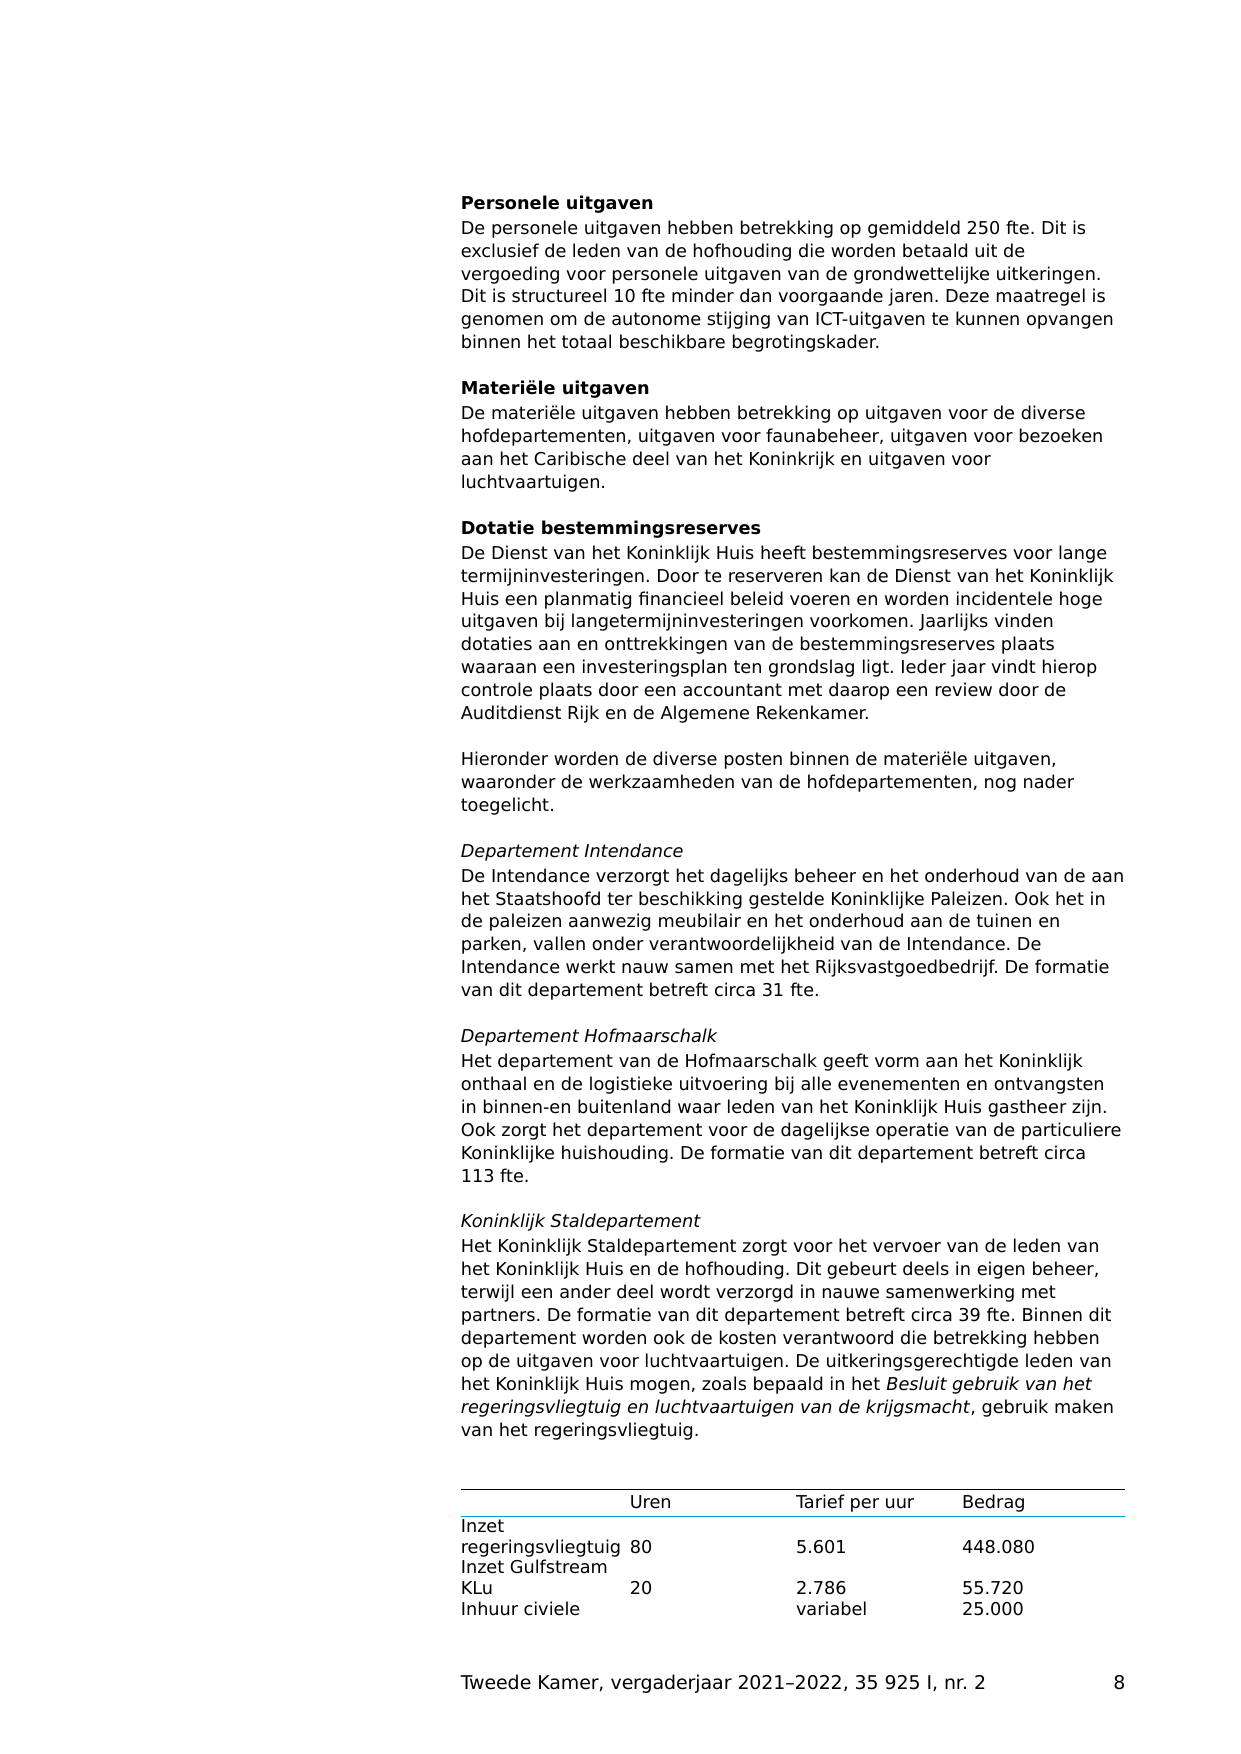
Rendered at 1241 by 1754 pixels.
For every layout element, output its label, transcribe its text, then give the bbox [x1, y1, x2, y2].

table_cell Inhuur civiele [461, 1599, 627, 1619]
text De personele uitgaven hebben betrekking op gemiddeld 250 fte. Dit is exclusief de leden van de hofhouding die worden betaald uit de vergoeding voor personele uitgaven van de grondwettelijke uitkeringen. Dit is structureel 10 fte minder dan voorgaande jaren. Deze maatregel is genomen om de autonome stijging van ICT-uitgaven te kunnen opvangen binnen het totaal beschikbare begrotingskader. [461, 216, 1125, 353]
table_cell 55.720 [959, 1558, 1125, 1599]
table_cell variabel [793, 1599, 959, 1619]
table_cell Inzet Gulfstream KLu [461, 1558, 627, 1599]
text Het Koninklijk Staldepartement zorgt voor het vervoer van de leden van het Koninklijk Huis en de hofhouding. Dit gebeurt deels in eigen beheer, terwijl een ander deel wordt verzorgd in nauwe samenwerking met partners. De formatie van dit departement betreft circa 39 fte. Binnen dit departement worden ook de kosten verantwoord die betrekking hebben op de uitgaven voor luchtvaartuigen. De uitkeringsgerechtigde leden van het Koninklijk Huis mogen, zoals bepaald in het Besluit gebruik van het regeringsvliegtuig en luchtvaartuigen van de krijgsmacht, gebruik maken van het regeringsvliegtuig. [461, 1234, 1125, 1441]
table_cell 2.786 [793, 1558, 959, 1599]
text De Intendance verzorgt het dagelijks beheer en het onderhoud van de aan het Staatshoofd ter beschikking gestelde Koninklijke Paleizen. Ook het in de paleizen aanwezig meubilair en het onderhoud aan de tuinen en parken, vallen onder verantwoordelijkheid van de Intendance. De Intendance werkt nauw samen met het Rijksvastgoedbedrijf. De formatie van dit departement betreft circa 31 fte. [461, 864, 1125, 1001]
text Het departement van de Hofmaarschalk geeft vorm aan het Koninklijk onthaal en de logistieke uitvoering bij alle evenementen en ontvangsten in binnen-en buitenland waar leden van het Koninklijk Huis gastheer zijn. Ook zorgt het departement voor de dagelijkse operatie van de particuliere Koninklijke huishouding. De formatie van dit departement betreft circa 113 fte. [461, 1049, 1125, 1187]
text Departement Intendance [461, 839, 1125, 862]
text Departement Hofmaarschalk [461, 1024, 1125, 1047]
table_cell Uren [627, 1490, 793, 1516]
table_cell Inzet regeringsvliegtuig [461, 1517, 627, 1557]
table_cell [627, 1599, 793, 1619]
text Materiële uitgaven [461, 376, 1125, 399]
text Koninklijk Staldepartement [461, 1209, 1125, 1232]
table_cell [461, 1490, 627, 1516]
text Hieronder worden de diverse posten binnen de materiële uitgaven, waaronder de werkzaamheden van de hofdepartementen, nog nader toegelicht. [461, 747, 1125, 816]
table_cell 80 [627, 1517, 793, 1557]
table_cell 25.000 [959, 1599, 1125, 1619]
text De Dienst van het Koninklijk Huis heeft bestemmingsreserves voor lange termijninvesteringen. Door te reserveren kan de Dienst van het Koninklijk Huis een planmatig financieel beleid voeren en worden incidentele hoge uitgaven bij langetermijninvesteringen voorkomen. Jaarlijks vinden dotaties aan en onttrekkingen van de bestemmingsreserves plaats waaraan een investeringsplan ten grondslag ligt. Ieder jaar vindt hierop controle plaats door een accountant met daarop een review door de Auditdienst Rijk en de Algemene Rekenkamer. [461, 541, 1125, 724]
text Personele uitgaven [461, 191, 1125, 214]
table_header Tabel 5 Raming uitgaven voor luchtvaartuigen 2022 [461, 1464, 1125, 1489]
table_cell 5.601 [793, 1517, 959, 1557]
table_cell Bedrag [959, 1490, 1125, 1516]
table_cell 20 [627, 1558, 793, 1599]
text De materiële uitgaven hebben betrekking op uitgaven voor de diverse hofdepartementen, uitgaven voor faunabeheer, uitgaven voor bezoeken aan het Caribische deel van het Koninkrijk en uitgaven voor luchtvaartuigen. [461, 401, 1125, 493]
table_cell Tarief per uur [793, 1490, 959, 1516]
text Dotatie bestemmingsreserves [461, 516, 1125, 539]
table_cell 448.080 [959, 1517, 1125, 1557]
